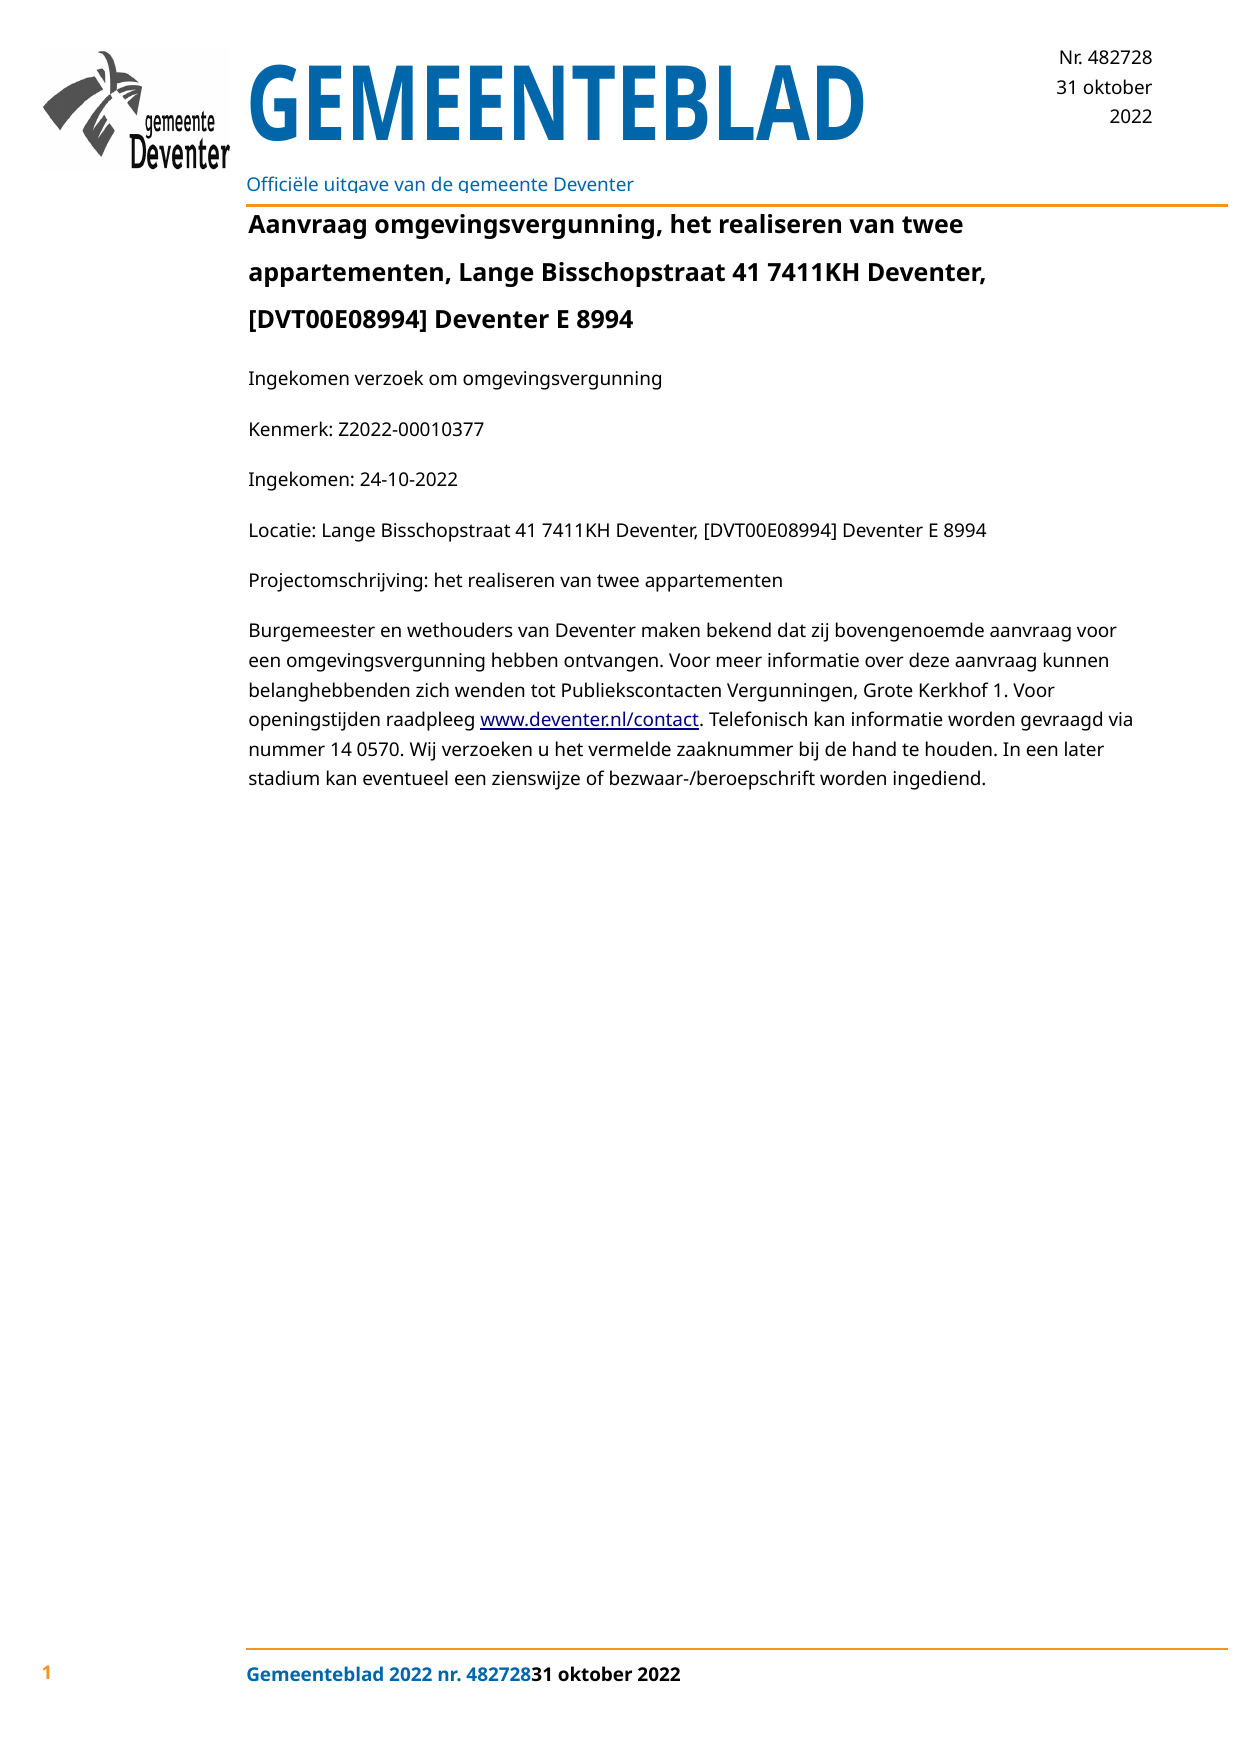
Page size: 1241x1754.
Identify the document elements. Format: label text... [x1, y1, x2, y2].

text Locatie: Lange Bisschopstraat 41 7411KH Deventer, [DVT00E08994] Deventer E 8994 [248, 517, 1152, 542]
text Aanvraag omgevingsvergunning, het realiseren van twee appartementen, Lange Bisschopstraat 41 7411KH Deventer, [DVT00E08994] Deventer E 8994 [248, 207, 1152, 336]
picture [41, 47, 231, 172]
text Ingekomen: 24-10-2022 [248, 466, 1152, 492]
text Projectomschrijving: het realiseren van twee appartementen [248, 567, 1152, 593]
text Kenmerk: Z2022-00010377 [248, 416, 1152, 442]
text Ingekomen verzoek om omgevingsvergunning [248, 366, 1152, 391]
text Burgemeester en wethouders van Deventer maken bekend dat zij bovengenoemde aanvraag voor een omgevingsvergunning hebben ontvangen. Voor meer informatie over deze aanvraag kunnen belanghebbenden zich wenden tot Publiekscontacten Vergunningen, Grote Kerkhof 1. Voor openingstijden raadpleeg www.deventer.nl/contact. Telefonisch kan informatie worden gevraagd via nummer 14 0570. Wij verzoeken u het vermelde zaaknummer bij de hand te houden. In een later stadium kan eventueel een zienswijze of bezwaar-/beroepschrift worden ingediend. [248, 618, 1152, 791]
